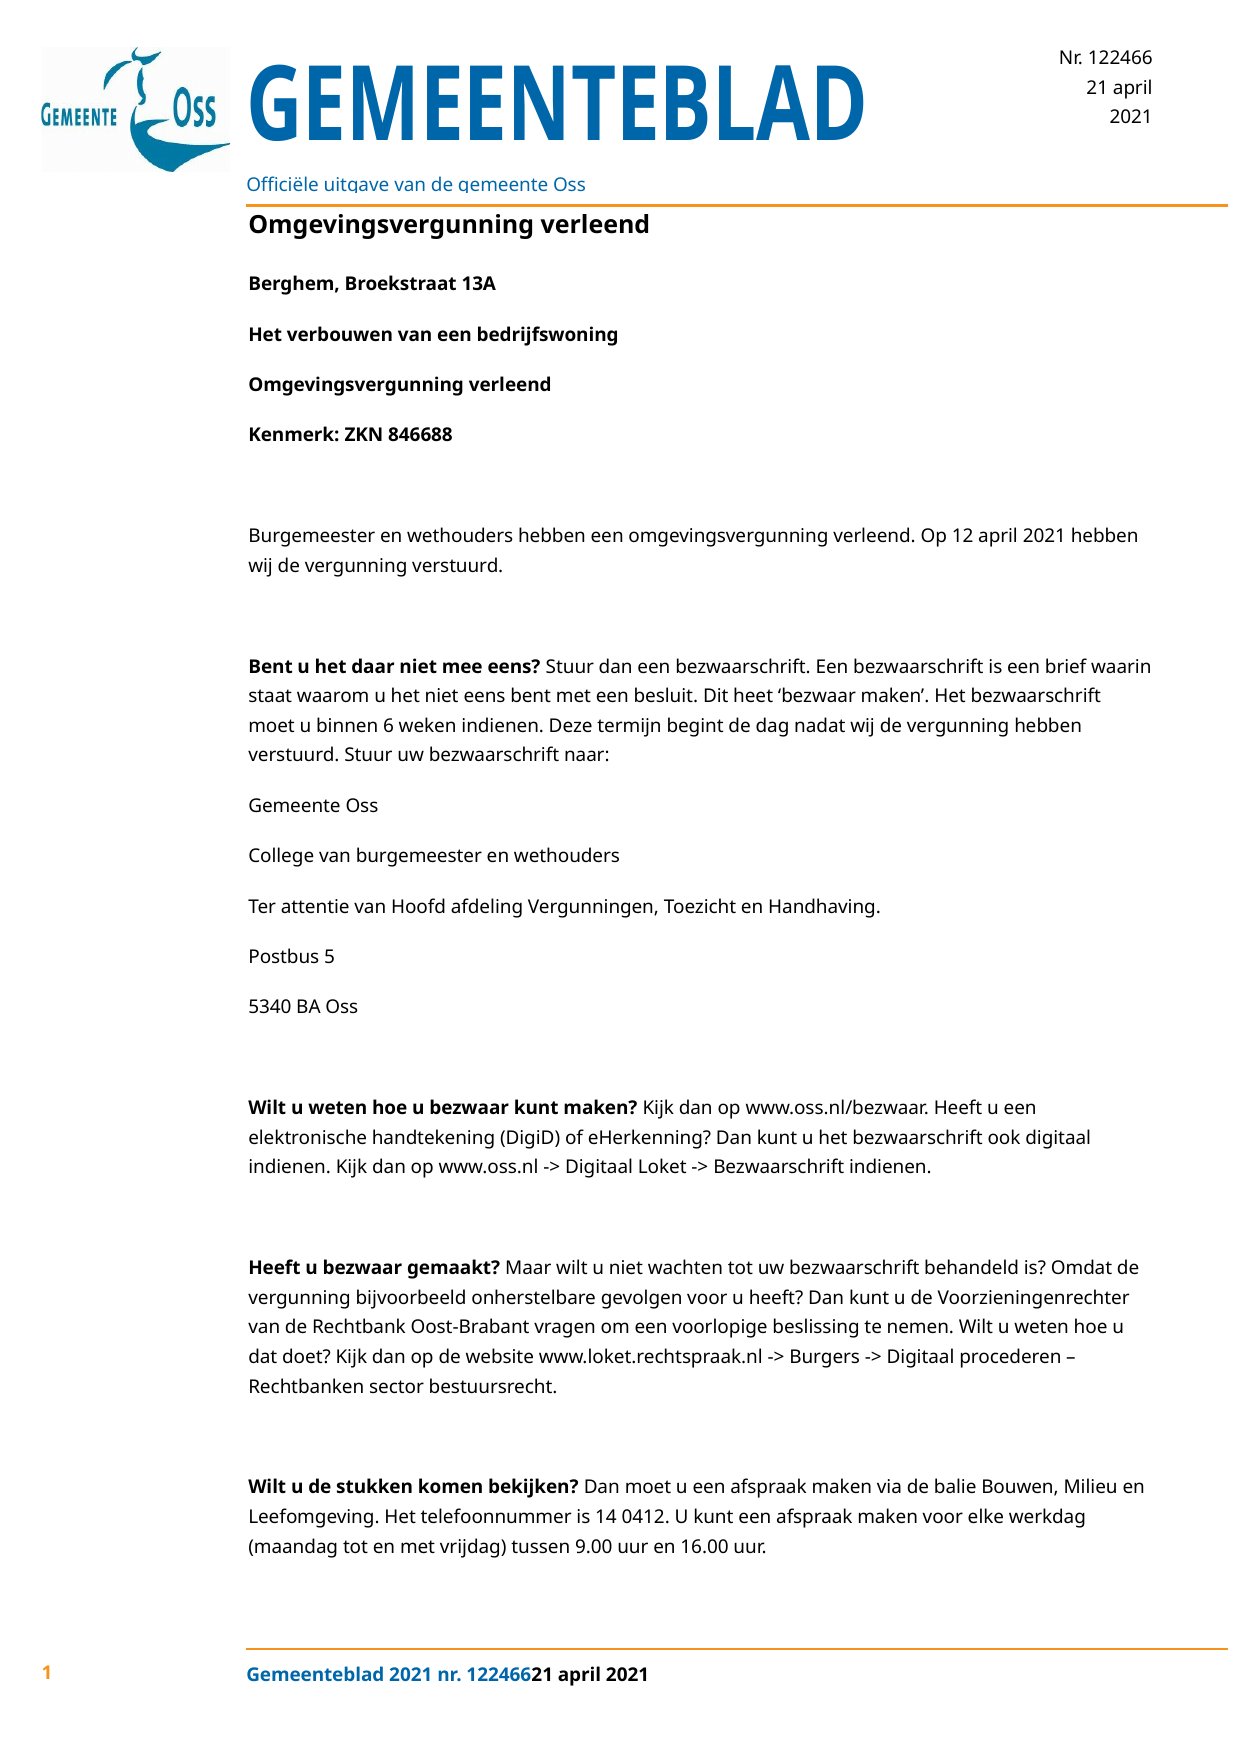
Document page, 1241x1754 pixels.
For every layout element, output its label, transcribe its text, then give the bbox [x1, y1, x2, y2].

text Omgevingsvergunning verleend [248, 207, 1152, 241]
text Berghem, Broekstraat 13A [248, 270, 1152, 296]
text Burgemeester en wethouders hebben een omgevingsvergunning verleend. Op 12 april 2021 hebben wij de vergunning verstuurd. [248, 522, 1152, 578]
text Heeft u bezwaar gemaakt? Maar wilt u niet wachten tot uw bezwaarschrift behandeld is? Omdat de vergunning bijvoorbeeld onherstelbare gevolgen voor u heeft? Dan kunt u de Voorzieningenrechter van de Rechtbank Oost-Brabant vragen om een voorlopige beslissing te nemen. Wilt u weten hoe u dat doet? Kijk dan op de website www.loket.rechtspraak.nl -> Burgers -> Digitaal procederen – Rechtbanken sector bestuursrecht. [248, 1254, 1152, 1398]
picture [41, 47, 231, 172]
text College van burgemeester en wethouders [248, 842, 1152, 868]
text Kenmerk: ZKN 846688 [248, 422, 1152, 447]
text Bent u het daar niet mee eens? Stuur dan een bezwaarschrift. Een bezwaarschrift is een brief waarin staat waarom u het niet eens bent met een besluit. Dit heet ‘bezwaar maken’. Het bezwaarschrift moet u binnen 6 weken indienen. Deze termijn begint de dag nadat wij de vergunning hebben verstuurd. Stuur uw bezwaarschrift naar: [248, 653, 1152, 767]
text Wilt u de stukken komen bekijken? Dan moet u een afspraak maken via de balie Bouwen, Milieu en Leefomgeving. Het telefoonnummer is 14 0412. U kunt een afspraak maken voor elke werkdag (maandag tot en met vrijdag) tussen 9.00 uur en 16.00 uur. [248, 1474, 1152, 1558]
text Het verbouwen van een bedrijfswoning [248, 321, 1152, 346]
text Wilt u weten hoe u bezwaar kunt maken? Kijk dan op www.oss.nl/bezwaar. Heeft u een elektronische handtekening (DigiD) of eHerkenning? Dan kunt u het bezwaarschrift ook digitaal indienen. Kijk dan op www.oss.nl -> Digitaal Loket -> Bezwaarschrift indienen. [248, 1094, 1152, 1179]
text 5340 BA Oss [248, 994, 1152, 1019]
text Gemeente Oss [248, 792, 1152, 818]
text Ter attentie van Hoofd afdeling Vergunningen, Toezicht en Handhaving. [248, 893, 1152, 918]
text Postbus 5 [248, 943, 1152, 969]
text Omgevingsvergunning verleend [248, 371, 1152, 397]
